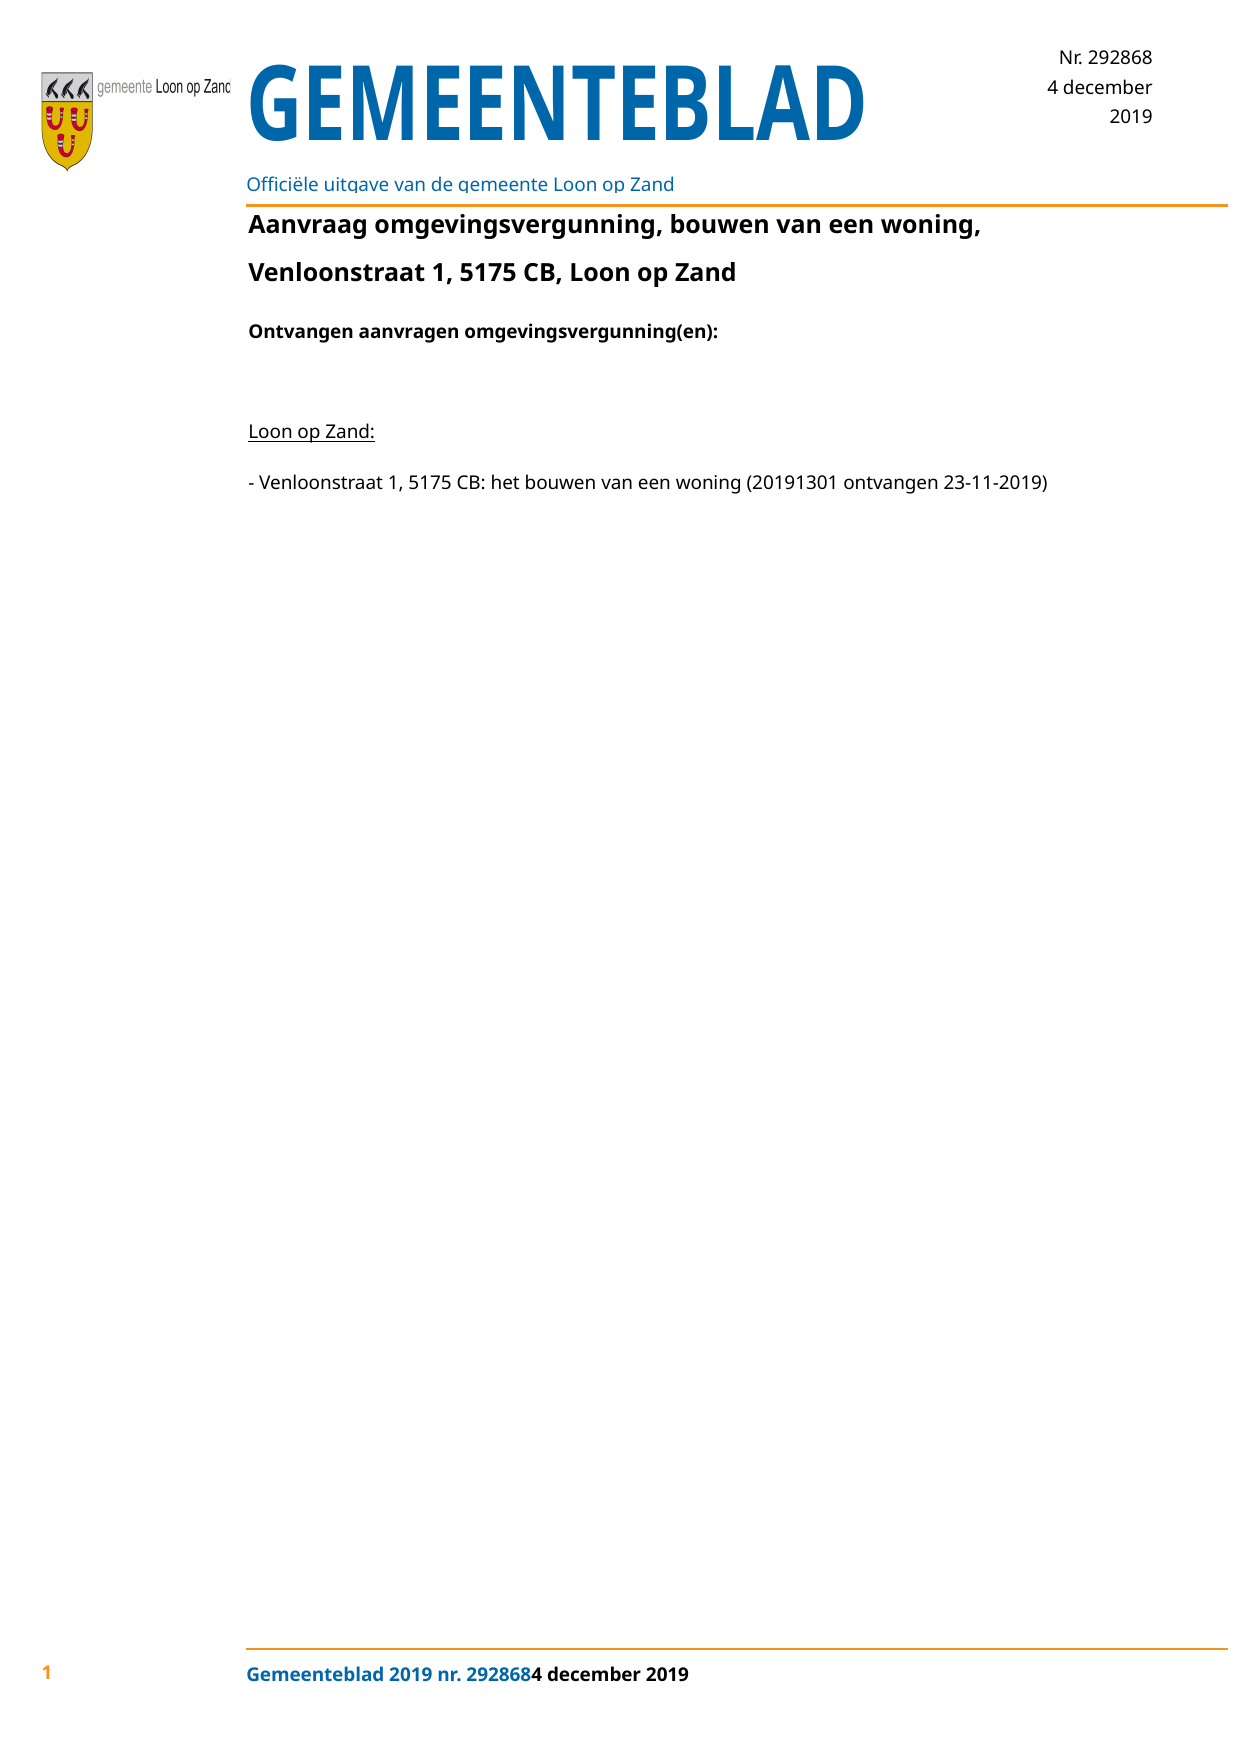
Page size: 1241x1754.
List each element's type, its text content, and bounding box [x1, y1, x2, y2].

text Aanvraag omgevingsvergunning, bouwen van een woning, Venloonstraat 1, 5175 CB, Loon op Zand [248, 207, 1152, 288]
text Loon op Zand: [248, 419, 1152, 444]
text Ontvangen aanvragen omgevingsvergunning(en): [248, 318, 1152, 344]
picture [41, 47, 231, 172]
text - Venloonstraat 1, 5175 CB: het bouwen van een woning (20191301 ontvangen 23-11-2019) [248, 469, 1152, 495]
